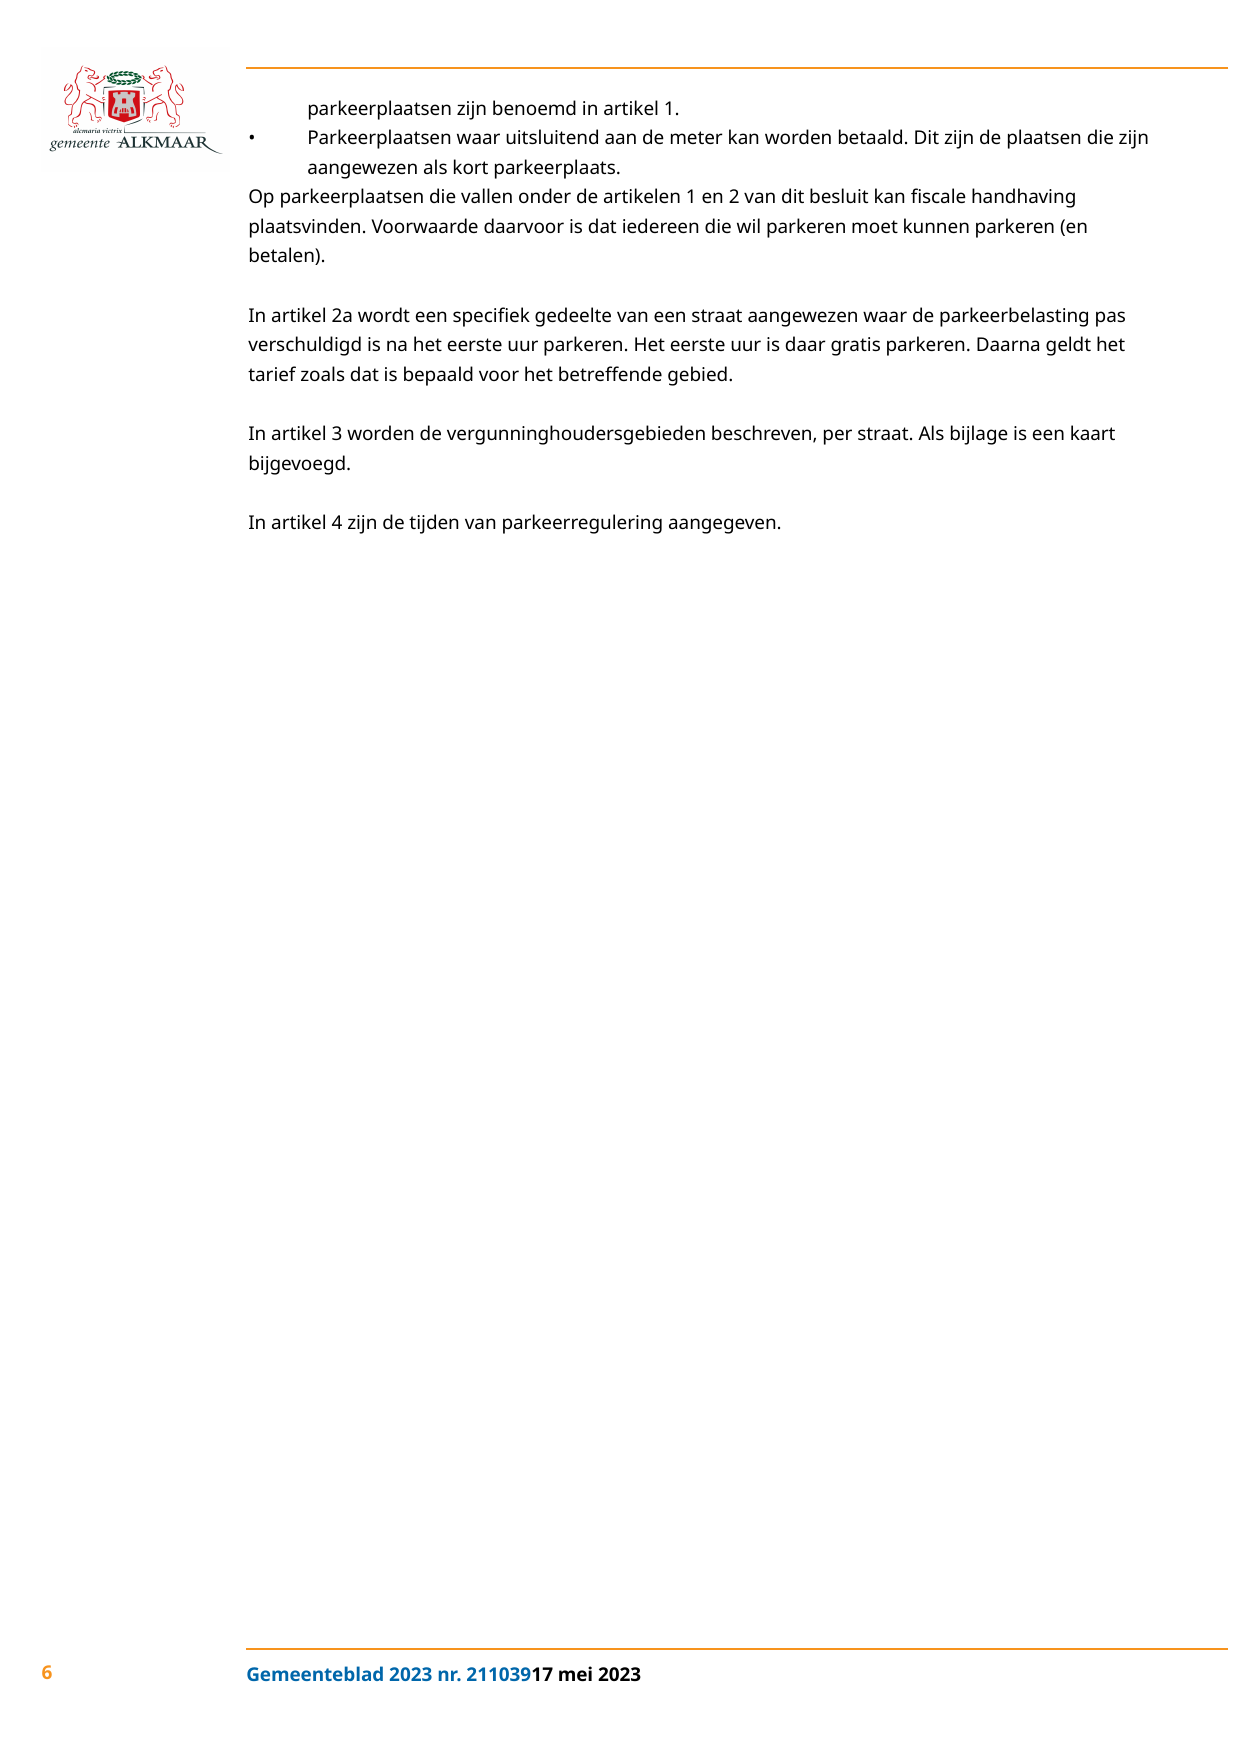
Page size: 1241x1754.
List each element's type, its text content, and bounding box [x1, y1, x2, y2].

text Op parkeerplaatsen die vallen onder de artikelen 1 en 2 van dit besluit kan fiscale handhaving plaatsvinden. Voorwaarde daarvoor is dat iedereen die wil parkeren moet kunnen parkeren (en betalen). [248, 183, 1152, 268]
list Parkeerplaatsen waar uitsluitend aan de meter kan worden betaald. Dit zijn de plaatsen die zijn aangewezen als kort parkeerplaats. [248, 124, 1152, 180]
text In artikel 2a wordt een specifiek gedeelte van een straat aangewezen waar de parkeerbelasting pas verschuldigd is na het eerste uur parkeren. Het eerste uur is daar gratis parkeren. Daarna geldt het tarief zoals dat is bepaald voor het betreffende gebied. [248, 302, 1152, 387]
picture [41, 47, 231, 172]
text In artikel 3 worden de vergunninghoudersgebieden beschreven, per straat. Als bijlage is een kaart bijgevoegd. [248, 420, 1152, 476]
text In artikel 4 zijn de tijden van parkeerregulering aangegeven. [248, 509, 1152, 535]
list parkeerplaatsen zijn benoemd in artikel 1. [248, 95, 1152, 121]
